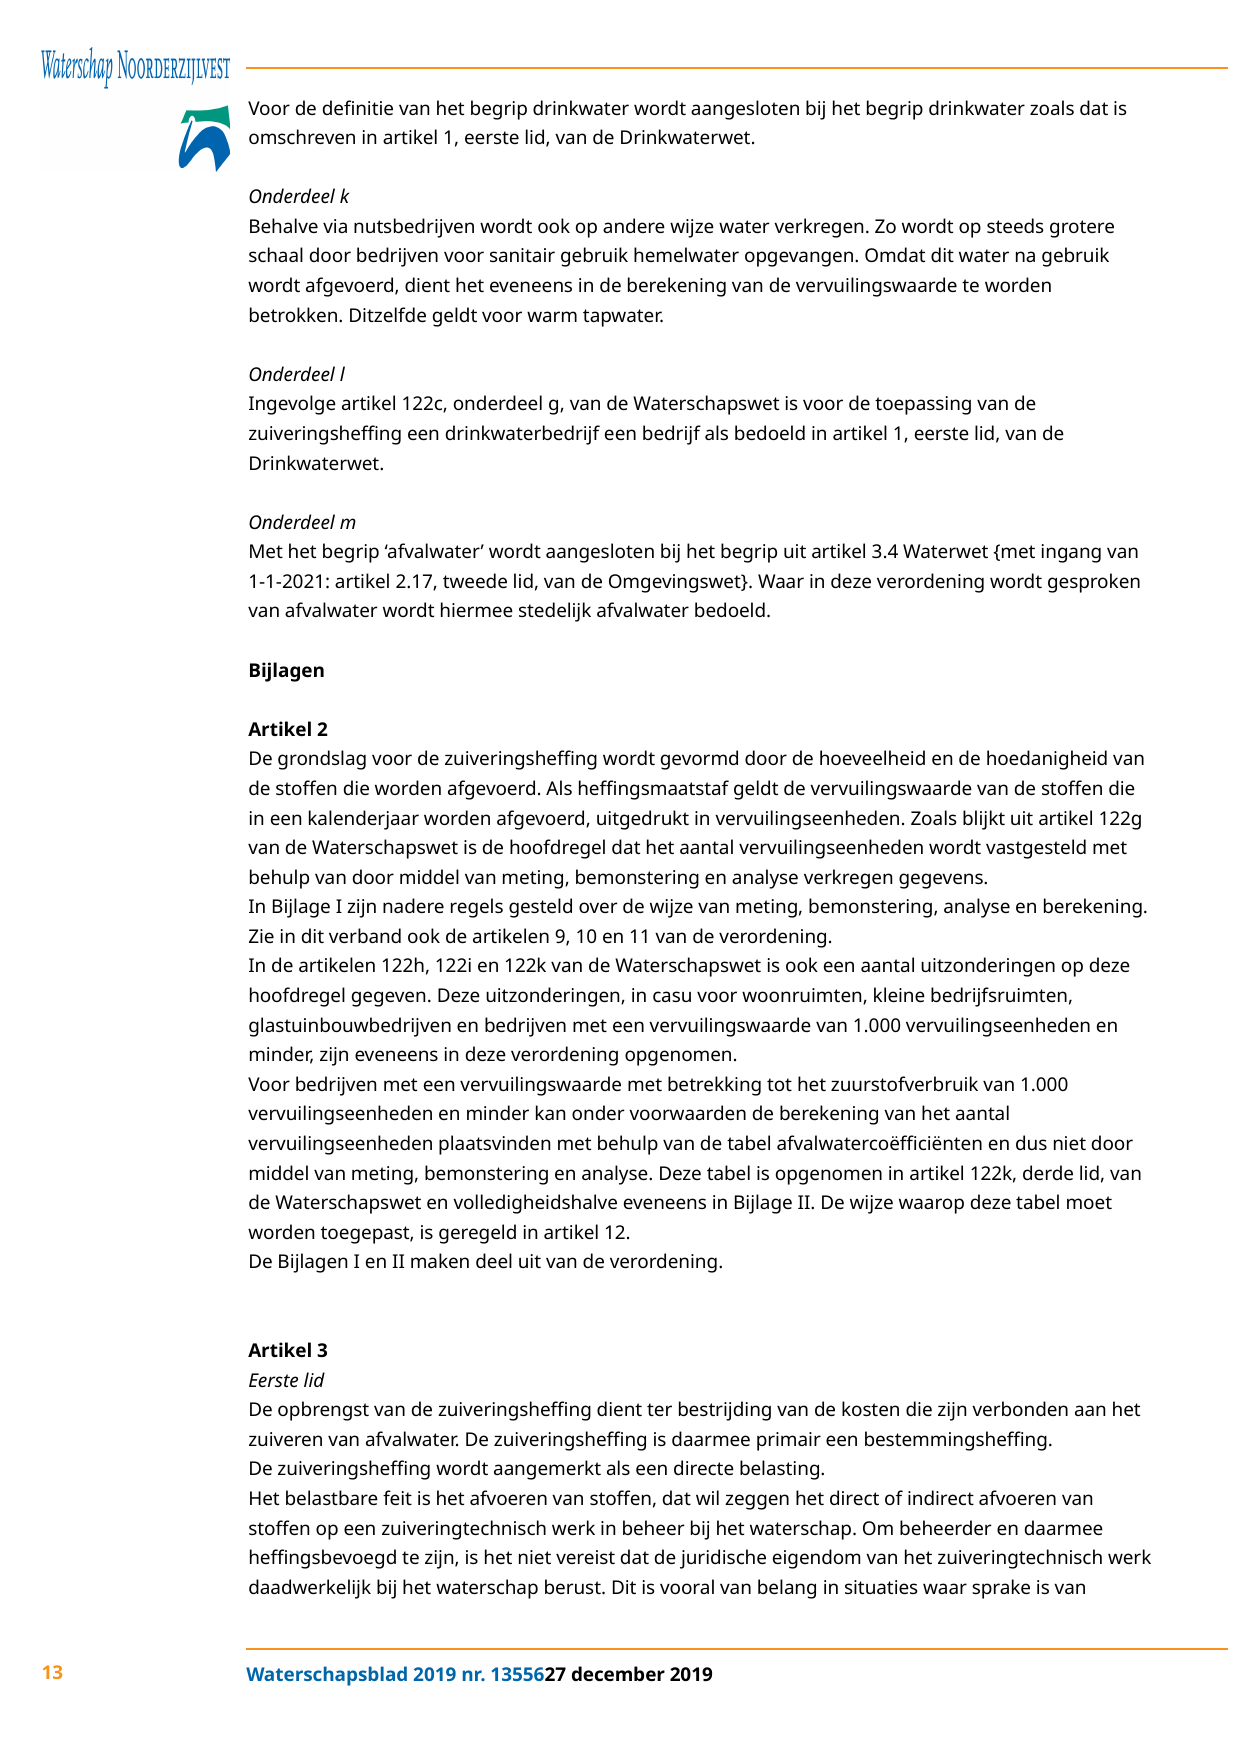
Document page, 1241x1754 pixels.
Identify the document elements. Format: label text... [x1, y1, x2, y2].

text De grondslag voor de zuiveringsheffing wordt gevormd door de hoeveelheid en de hoedanigheid van de stoffen die worden afgevoerd. Als heffingsmaatstaf geldt de vervuilingswaarde van de stoffen die in een kalenderjaar worden afgevoerd, uitgedrukt in vervuilingseenheden. Zoals blijkt uit artikel 122g van de Waterschapswet is de hoofdregel dat het aantal vervuilingseenheden wordt vastgesteld met behulp van door middel van meting, bemonstering en analyse verkregen gegevens. [248, 746, 1152, 890]
text Artikel 2 [248, 716, 1152, 742]
text De opbrengst van de zuiveringsheffing dient ter bestrijding van de kosten die zijn verbonden aan het zuiveren van afvalwater. De zuiveringsheffing is daarmee primair een bestemmingsheffing. [248, 1396, 1152, 1452]
text Onderdeel k [248, 183, 1152, 209]
picture [41, 47, 231, 172]
text Onderdeel l [248, 361, 1152, 387]
text De zuiveringsheffing wordt aangemerkt als een directe belasting. [248, 1456, 1152, 1481]
text Voor bedrijven met een vervuilingswaarde met betrekking tot het zuurstofverbruik van 1.000 vervuilingseenheden en minder kan onder voorwaarden de berekening van het aantal vervuilingseenheden plaatsvinden met behulp van de tabel afvalwatercoëfficiënten en dus niet door middel van meting, bemonstering en analyse. Deze tabel is opgenomen in artikel 122k, derde lid, van de Waterschapswet en volledigheidshalve eveneens in Bijlage II. De wijze waarop deze tabel moet worden toegepast, is geregeld in artikel 12. [248, 1071, 1152, 1245]
text Artikel 3 [248, 1337, 1152, 1363]
text In de artikelen 122h, 122i en 122k van de Waterschapswet is ook een aantal uitzonderingen op deze hoofdregel gegeven. Deze uitzonderingen, in casu voor woonruimten, kleine bedrijfsruimten, glastuinbouwbedrijven en bedrijven met een vervuilingswaarde van 1.000 vervuilingseenheden en minder, zijn eveneens in deze verordening opgenomen. [248, 953, 1152, 1067]
text Onderdeel m [248, 509, 1152, 535]
text Bijlagen [248, 657, 1152, 683]
text Ingevolge artikel 122c, onderdeel g, van de Waterschapswet is voor de toepassing van de zuiveringsheffing een drinkwaterbedrijf een bedrijf als bedoeld in artikel 1, eerste lid, van de Drinkwaterwet. [248, 391, 1152, 476]
text Behalve via nutsbedrijven wordt ook op andere wijze water verkregen. Zo wordt op steeds grotere schaal door bedrijven voor sanitair gebruik hemelwater opgevangen. Omdat dit water na gebruik wordt afgevoerd, dient het eveneens in de berekening van de vervuilingswaarde te worden betrokken. Ditzelfde geldt voor warm tapwater. [248, 213, 1152, 328]
text Met het begrip ‘afvalwater’ wordt aangesloten bij het begrip uit artikel 3.4 Waterwet {met ingang van 1-1-2021: artikel 2.17, tweede lid, van de Omgevingswet}. Waar in deze verordening wordt gesproken van afvalwater wordt hiermee stedelijk afvalwater bedoeld. [248, 538, 1152, 623]
text Voor de definitie van het begrip drinkwater wordt aangesloten bij het begrip drinkwater zoals dat is omschreven in artikel 1, eerste lid, van de Drinkwaterwet. [248, 95, 1152, 150]
text De Bijlagen I en II maken deel uit van de verordening. [248, 1248, 1152, 1274]
text In Bijlage I zijn nadere regels gesteld over de wijze van meting, bemonstering, analyse en berekening. Zie in dit verband ook de artikelen 9, 10 en 11 van de verordening. [248, 893, 1152, 949]
text Het belastbare feit is het afvoeren van stoffen, dat wil zeggen het direct of indirect afvoeren van stoffen op een zuiveringtechnisch werk in beheer bij het waterschap. Om beheerder en daarmee heffingsbevoegd te zijn, is het niet vereist dat de juridische eigendom van het zuiveringtechnisch werk daadwerkelijk bij het waterschap berust. Dit is vooral van belang in situaties waar sprake is van [248, 1485, 1152, 1600]
text Eerste lid [248, 1367, 1152, 1393]
